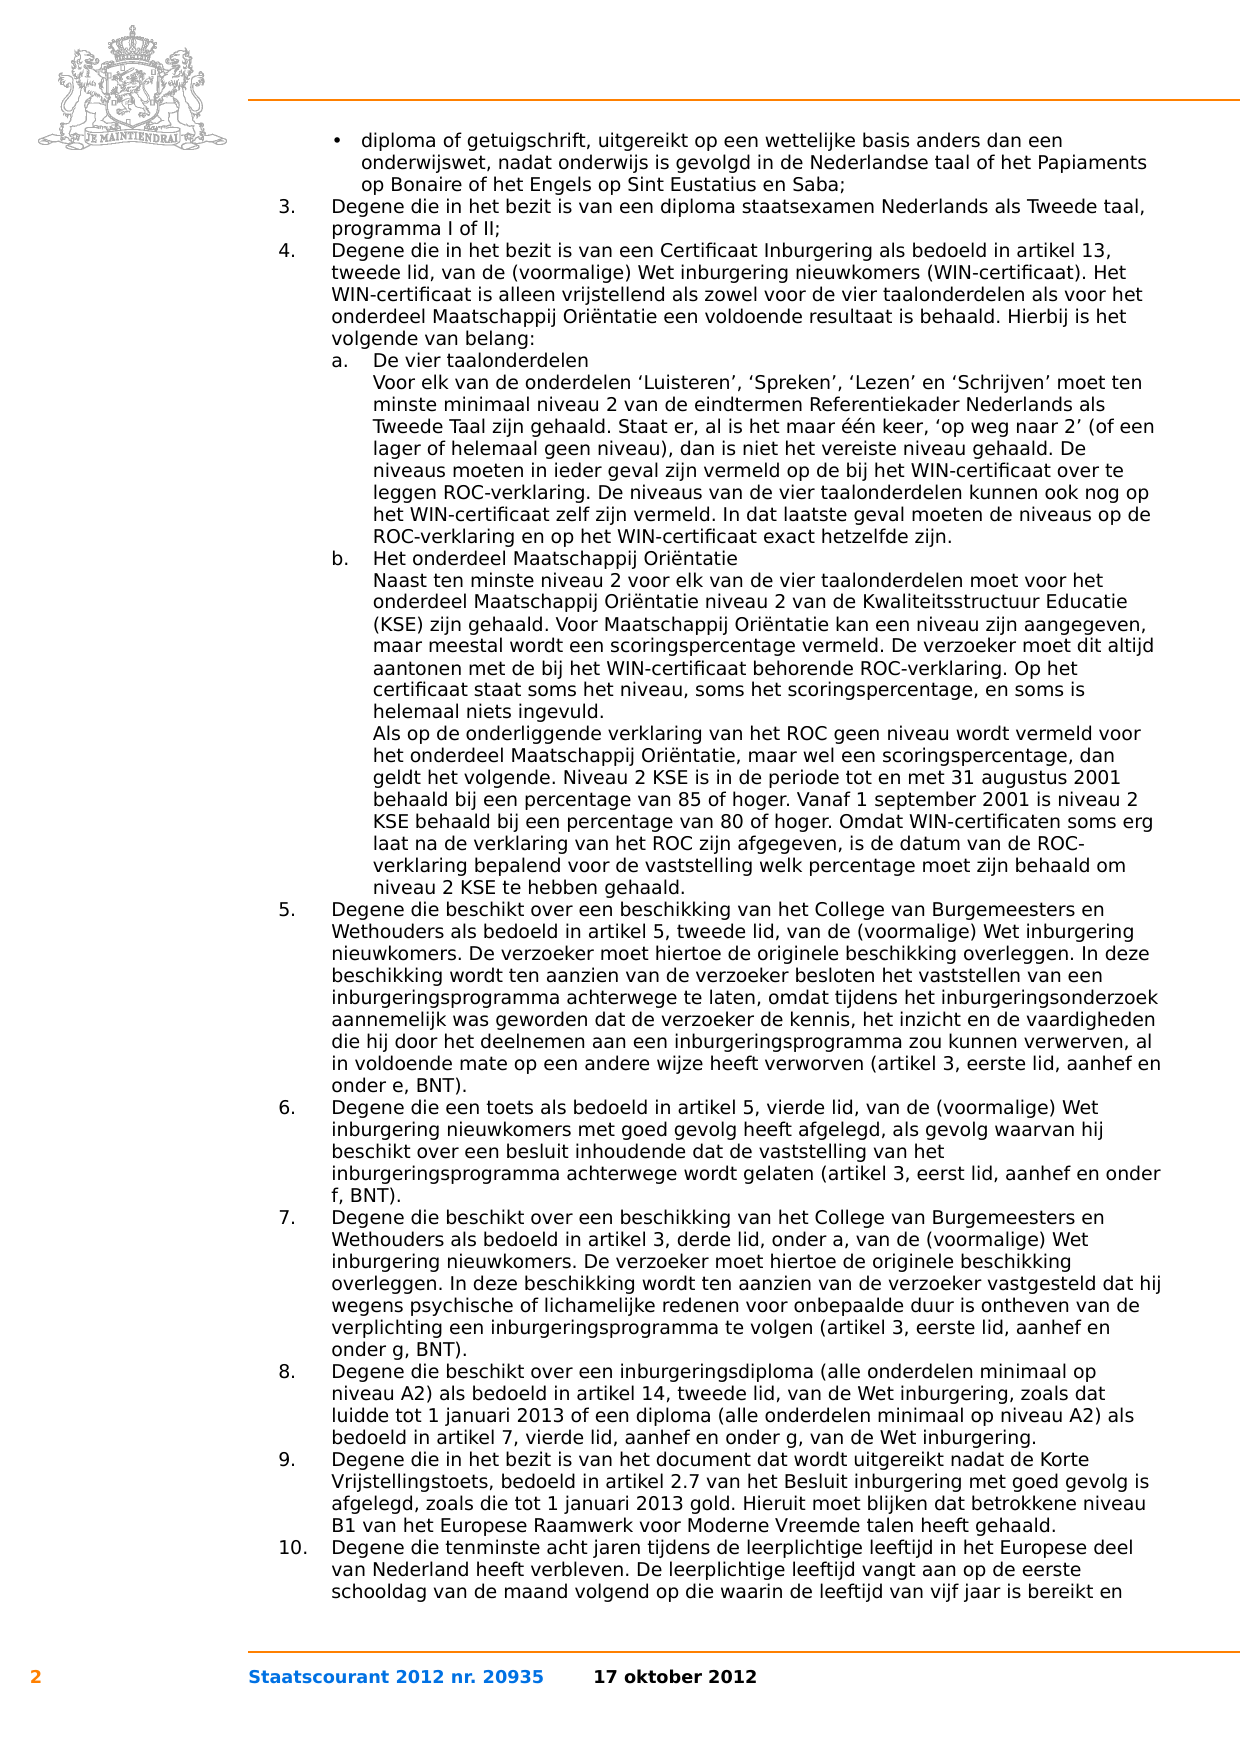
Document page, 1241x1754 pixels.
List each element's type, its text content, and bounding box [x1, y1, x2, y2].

text 5. Degene die beschikt over een beschikking van het College van Burgemeesters en Wethouders als bedoeld in artikel 5, tweede lid, van de (voormalige) Wet inburgering nieuwkomers. De verzoeker moet hiertoe de originele beschikking overleggen. In deze beschikking wordt ten aanzien van de verzoeker besloten het vaststellen van een inburgeringsprogramma achterwege te laten, omdat tijdens het inburgeringsonderzoek aannemelijk was geworden dat de verzoeker de kennis, het inzicht en de vaardigheden die hij door het deelnemen aan een inburgeringsprogramma zou kunnen verwerven, al in voldoende mate op een andere wijze heeft verworven (artikel 3, eerste lid, aanhef en onder e, BNT). [278, 899, 1163, 1097]
text 4. Degene die in het bezit is van een Certificaat Inburgering als bedoeld in artikel 13, tweede lid, van de (voormalige) Wet inburgering nieuwkomers (WIN-certificaat). Het WIN-certificaat is alleen vrijstellend als zowel voor de vier taalonderdelen als voor het onderdeel Maatschappij Oriëntatie een voldoende resultaat is behaald. Hierbij is het volgende van belang: [278, 240, 1163, 350]
text 9. Degene die in het bezit is van het document dat wordt uitgereikt nadat de Korte Vrijstellingstoets, bedoeld in artikel 2.7 van het Besluit inburgering met goed gevolg is afgelegd, zoals die tot 1 januari 2013 gold. Hieruit moet blijken dat betrokkene niveau B1 van het Europese Raamwerk voor Moderne Vreemde talen heeft gehaald. [278, 1449, 1163, 1537]
text 8. Degene die beschikt over een inburgeringsdiploma (alle onderdelen minimaal op niveau A2) als bedoeld in artikel 14, tweede lid, van de Wet inburgering, zoals dat luidde tot 1 januari 2013 of een diploma (alle onderdelen minimaal op niveau A2) als bedoeld in artikel 7, vierde lid, aanhef en onder g, van de Wet inburgering. [278, 1361, 1163, 1449]
text 6. Degene die een toets als bedoeld in artikel 5, vierde lid, van de (voormalige) Wet inburgering nieuwkomers met goed gevolg heeft afgelegd, als gevolg waarvan hij beschikt over een besluit inhoudende dat de vaststelling van het inburgeringsprogramma achterwege wordt gelaten (artikel 3, eerst lid, aanhef en onder f, BNT). [278, 1097, 1163, 1207]
text • diploma of getuigschrift, uitgereikt op een wettelijke basis anders dan een onderwijswet, nadat onderwijs is gevolgd in de Nederlandse taal of het Papiaments op Bonaire of het Engels op Sint Eustatius en Saba; [331, 130, 1163, 196]
text Voor elk van de onderdelen ‘Luisteren’, ‘Spreken’, ‘Lezen’ en ‘Schrijven’ moet ten minste minimaal niveau 2 van de eindtermen Referentiekader Nederlands als Tweede Taal zijn gehaald. Staat er, al is het maar één keer, ‘op weg naar 2’ (of een lager of helemaal geen niveau), dan is niet het vereiste niveau gehaald. De niveaus moeten in ieder geval zijn vermeld op de bij het WIN-certificaat over te leggen ROC-verklaring. De niveaus van de vier taalonderdelen kunnen ook nog op het WIN-certificaat zelf zijn vermeld. In dat laatste geval moeten de niveaus op de ROC-verklaring en op het WIN-certificaat exact hetzelfde zijn. [373, 372, 1163, 547]
text Als op de onderliggende verklaring van het ROC geen niveau wordt vermeld voor het onderdeel Maatschappij Oriëntatie, maar wel een scoringspercentage, dan geldt het volgende. Niveau 2 KSE is in de periode tot en met 31 augustus 2001 behaald bij een percentage van 85 of hoger. Vanaf 1 september 2001 is niveau 2 KSE behaald bij een percentage van 80 of hoger. Omdat WIN-certificaten soms erg laat na de verklaring van het ROC zijn afgegeven, is de datum van de ROC-verklaring bepalend voor de vaststelling welk percentage moet zijn behaald om niveau 2 KSE te hebben gehaald. [373, 723, 1163, 899]
picture [38, 25, 227, 150]
text a. De vier taalonderdelen [331, 350, 1163, 372]
text Naast ten minste niveau 2 voor elk van de vier taalonderdelen moet voor het onderdeel Maatschappij Oriëntatie niveau 2 van de Kwaliteitsstructuur Educatie (KSE) zijn gehaald. Voor Maatschappij Oriëntatie kan een niveau zijn aangegeven, maar meestal wordt een scoringspercentage vermeld. De verzoeker moet dit altijd aantonen met de bij het WIN-certificaat behorende ROC-verklaring. Op het certificaat staat soms het niveau, soms het scoringspercentage, en soms is helemaal niets ingevuld. [373, 569, 1163, 723]
text b. Het onderdeel Maatschappij Oriëntatie [331, 547, 1163, 569]
text 7. Degene die beschikt over een beschikking van het College van Burgemeesters en Wethouders als bedoeld in artikel 3, derde lid, onder a, van de (voormalige) Wet inburgering nieuwkomers. De verzoeker moet hiertoe de originele beschikking overleggen. In deze beschikking wordt ten aanzien van de verzoeker vastgesteld dat hij wegens psychische of lichamelijke redenen voor onbepaalde duur is ontheven van de verplichting een inburgeringsprogramma te volgen (artikel 3, eerste lid, aanhef en onder g, BNT). [278, 1207, 1163, 1361]
text 3. Degene die in het bezit is van een diploma staatsexamen Nederlands als Tweede taal, programma I of II; [278, 196, 1163, 240]
text 10. Degene die tenminste acht jaren tijdens de leerplichtige leeftijd in het Europese deel van Nederland heeft verbleven. De leerplichtige leeftijd vangt aan op de eerste schooldag van de maand volgend op die waarin de leeftijd van vijf jaar is bereikt en [278, 1537, 1163, 1602]
